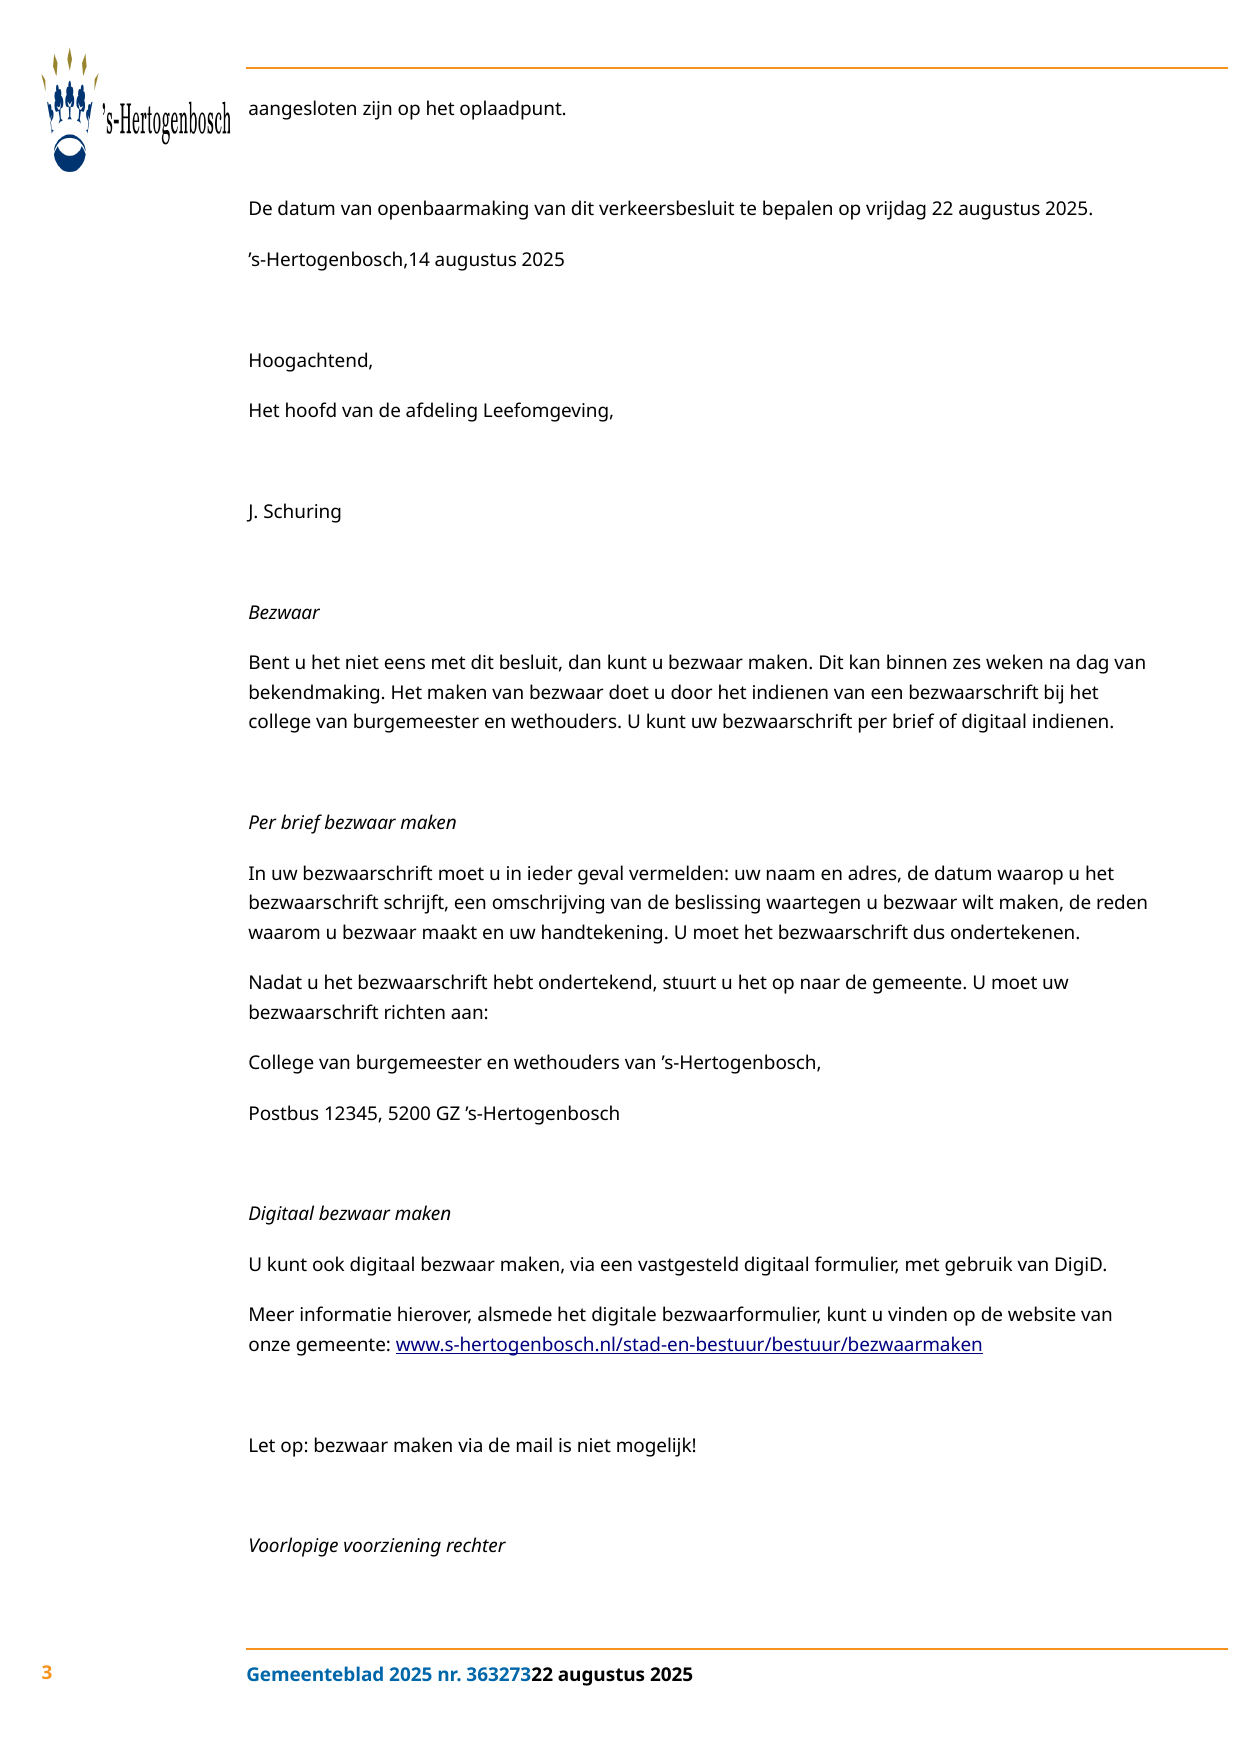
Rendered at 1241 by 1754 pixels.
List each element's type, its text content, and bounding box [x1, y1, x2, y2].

text Digitaal bezwaar maken [248, 1201, 1152, 1226]
text Postbus 12345, 5200 GZ ’s-Hertogenbosch [248, 1100, 1152, 1126]
text Hoogachtend, [248, 347, 1152, 373]
text In uw bezwaarschrift moet u in ieder geval vermelden: uw naam en adres, de datum waarop u het bezwaarschrift schrijft, een omschrijving van de beslissing waartegen u bezwaar wilt maken, de reden waarom u bezwaar maakt en uw handtekening. U moet het bezwaarschrift dus ondertekenen. [248, 860, 1152, 945]
text Meer informatie hierover, alsmede het digitale bezwaarformulier, kunt u vinden op de website van onze gemeente: www.s-hertogenbosch.nl/stad-en-bestuur/bestuur/bezwaarmaken [248, 1301, 1152, 1357]
text U kunt ook digitaal bezwaar maken, via een vastgesteld digitaal formulier, met gebruik van DigiD. [248, 1251, 1152, 1277]
text Het hoofd van de afdeling Leefomgeving, [248, 397, 1152, 423]
picture [41, 47, 231, 172]
text College van burgemeester en wethouders van ’s-Hertogenbosch, [248, 1049, 1152, 1075]
text Nadat u het bezwaarschrift hebt ondertekend, stuurt u het op naar de gemeente. U moet uw bezwaarschrift richten aan: [248, 969, 1152, 1025]
text Voorlopige voorziening rechter [248, 1533, 1152, 1558]
text J. Schuring [248, 498, 1152, 524]
text aangesloten zijn op het oplaadpunt. [248, 95, 1152, 121]
text Bezwaar [248, 599, 1152, 625]
text ’s-Hertogenbosch,14 augustus 2025 [248, 246, 1152, 272]
text Per brief bezwaar maken [248, 809, 1152, 835]
text Let op: bezwaar maken via de mail is niet mogelijk! [248, 1432, 1152, 1458]
text Bent u het niet eens met dit besluit, dan kunt u bezwaar maken. Dit kan binnen zes weken na dag van bekendmaking. Het maken van bezwaar doet u door het indienen van een bezwaarschrift bij het college van burgemeester en wethouders. U kunt uw bezwaarschrift per brief of digitaal indienen. [248, 649, 1152, 734]
text De datum van openbaarmaking van dit verkeersbesluit te bepalen op vrijdag 22 augustus 2025. [248, 196, 1152, 221]
